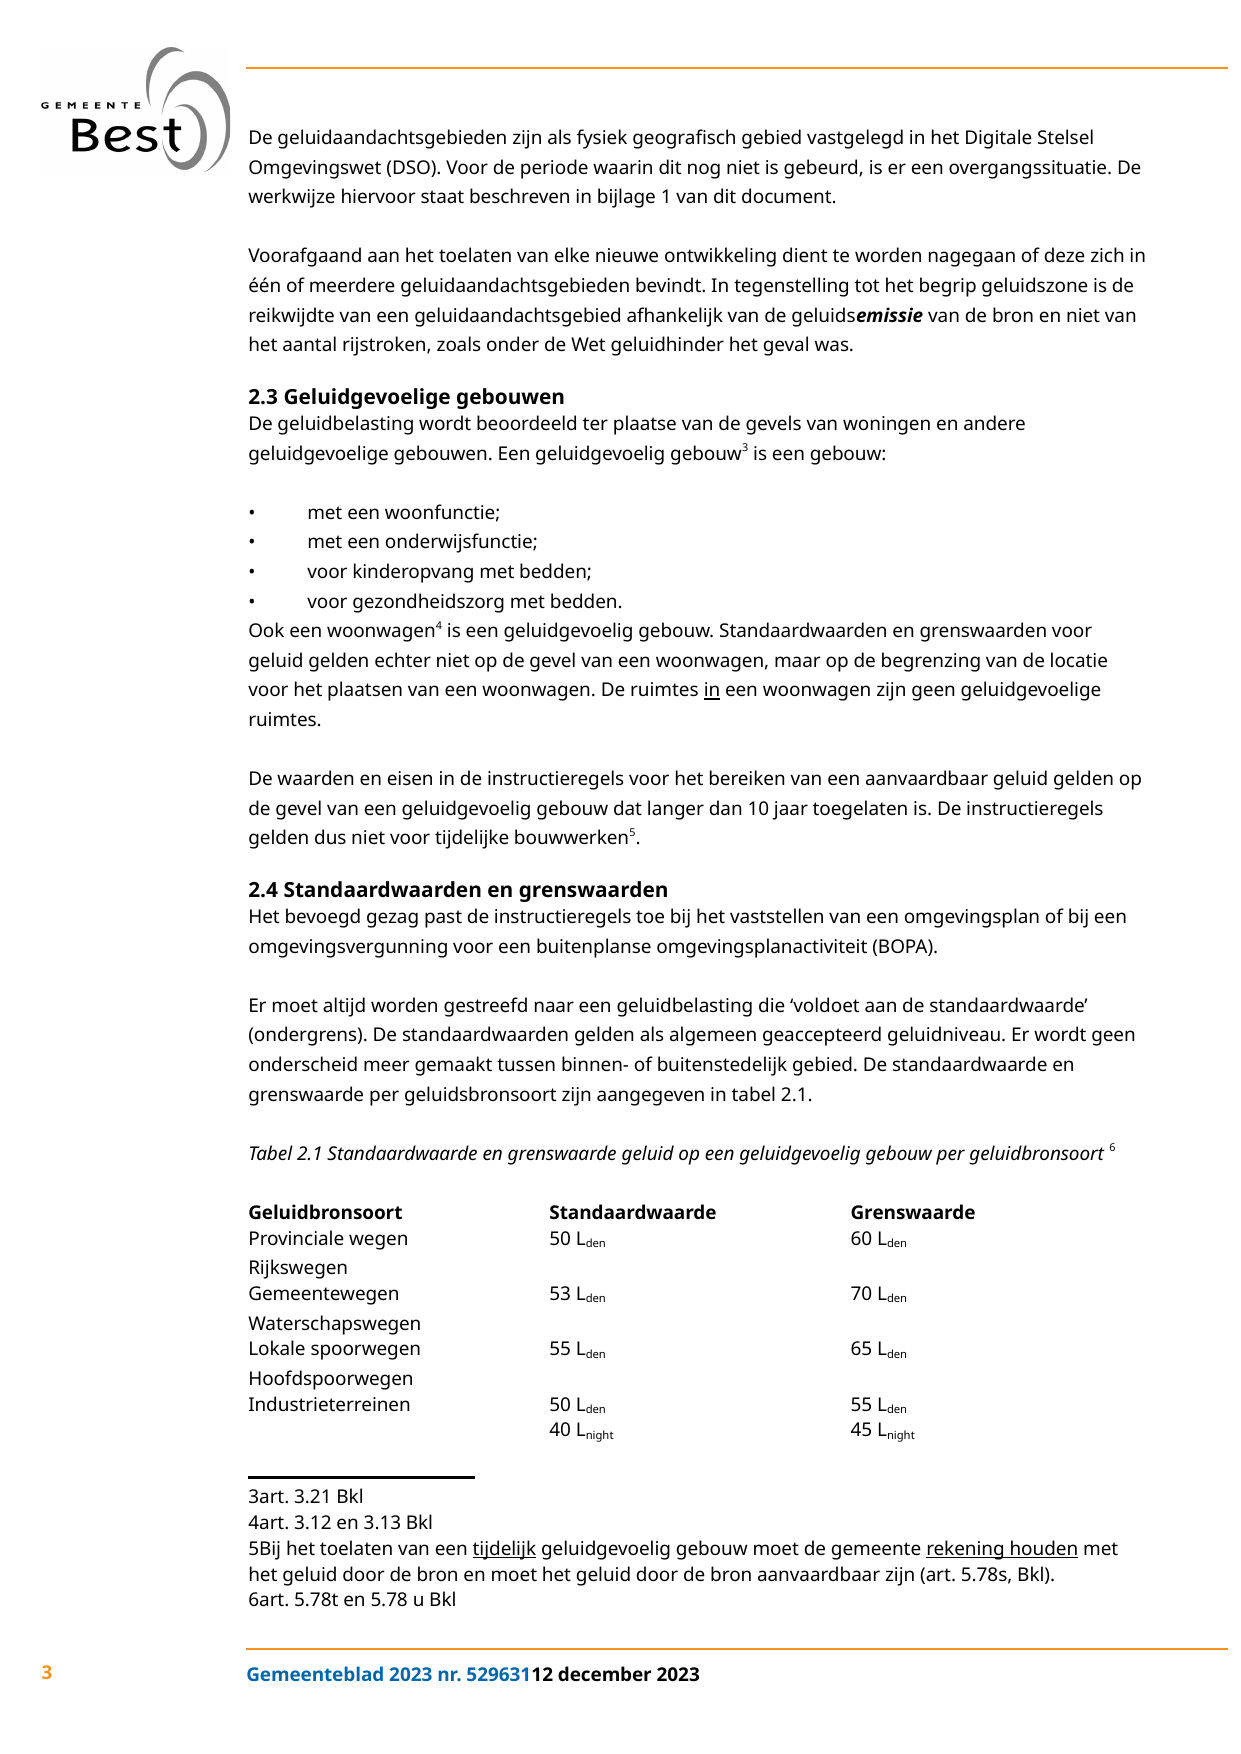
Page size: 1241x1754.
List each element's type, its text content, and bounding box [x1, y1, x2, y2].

text art. 3.12 en 3.13 Bkl [248, 1509, 1152, 1535]
table_cell 50 Lden [549, 1225, 850, 1280]
text 2.4 Standaardwaarden en grenswaarden [248, 875, 1152, 903]
text De geluidbelasting wordt beoordeeld ter plaatse van de gevels van woningen en andere geluidgevoelige gebouwen. Een geluidgevoelig gebouw is een gebouw: [248, 410, 1152, 466]
text De geluidaandachtsgebieden zijn als fysiek geografisch gebied vastgelegd in het Digitale Stelsel Omgevingswet (DSO). Voor de periode waarin dit nog niet is gebeurd, is er een overgangssituatie. De werkwijze hiervoor staat beschreven in bijlage 1 van dit document. [248, 124, 1152, 209]
table_cell Provinciale wegen Rijkswegen [248, 1225, 549, 1280]
table_cell 40 Lnight [549, 1417, 850, 1442]
table_cell 55 Lden [549, 1336, 850, 1391]
table_cell Gemeentewegen Waterschapswegen [248, 1280, 549, 1336]
list voor gezondheidszorg met bedden. [248, 588, 1152, 613]
text Het bevoegd gezag past de instructieregels toe bij het vaststellen van een omgevingsplan of bij een omgevingsvergunning voor een buitenplanse omgevingsplanactiviteit (BOPA). [248, 903, 1152, 959]
table_cell 53 Lden [549, 1280, 850, 1336]
table_header Geluidbronsoort [248, 1199, 549, 1225]
table_cell 70 Lden [850, 1280, 1152, 1336]
table_header Standaardwaarde [549, 1199, 850, 1225]
table_header Grenswaarde [850, 1199, 1152, 1225]
table_cell Industrieterreinen [248, 1391, 549, 1442]
text 2.3 Geluidgevoelige gebouwen [248, 382, 1152, 410]
table_cell 65 Lden [850, 1336, 1152, 1391]
table_cell 50 Lden [549, 1391, 850, 1417]
table_cell 60 Lden [850, 1225, 1152, 1280]
table_cell Lokale spoorwegen Hoofdspoorwegen [248, 1336, 549, 1391]
table_cell 55 Lden [850, 1391, 1152, 1417]
text Tabel 2.1 Standaardwaarde en grenswaarde geluid op een geluidgevoelig gebouw per geluidbronsoort [248, 1140, 1152, 1166]
list voor kinderopvang met bedden; [248, 558, 1152, 584]
text Bij het toelaten van een tijdelijk geluidgevoelig gebouw moet de gemeente rekening houden met het geluid door de bron en moet het geluid door de bron aanvaardbaar zijn (art. 5.78s, Bkl). [248, 1535, 1152, 1586]
picture [41, 47, 231, 172]
text art. 5.78t en 5.78 u Bkl [248, 1586, 1152, 1612]
text De waarden en eisen in de instructieregels voor het bereiken van een aanvaardbaar geluid gelden op de gevel van een geluidgevoelig gebouw dat langer dan 10 jaar toegelaten is. De instructieregels gelden dus niet voor tijdelijke bouwwerken. [248, 765, 1152, 850]
text Voorafgaand aan het toelaten van elke nieuwe ontwikkeling dient te worden nagegaan of deze zich in één of meerdere geluidaandachtsgebieden bevindt. In tegenstelling tot het begrip geluidszone is de reikwijdte van een geluidaandachtsgebied afhankelijk van de geluidsemissie van de bron en niet van het aantal rijstroken, zoals onder de Wet geluidhinder het geval was. [248, 243, 1152, 357]
list met een onderwijsfunctie; [248, 529, 1152, 554]
text art. 3.21 Bkl [248, 1483, 1152, 1509]
text Ook een woonwagen is een geluidgevoelig gebouw. Standaardwaarden en grenswaarden voor geluid gelden echter niet op de gevel van een woonwagen, maar op de begrenzing van de locatie voor het plaatsen van een woonwagen. De ruimtes in een woonwagen zijn geen geluidgevoelige ruimtes. [248, 617, 1152, 732]
table_cell 45 Lnight [850, 1417, 1152, 1442]
text Er moet altijd worden gestreefd naar een geluidbelasting die ‘voldoet aan de standaardwaarde’ (ondergrens). De standaardwaarden gelden als algemeen geaccepteerd geluidniveau. Er wordt geen onderscheid meer gemaakt tussen binnen- of buitenstedelijk gebied. De standaardwaarde en grenswaarde per geluidsbronsoort zijn aangegeven in tabel 2.1. [248, 992, 1152, 1107]
list met een woonfunctie; [248, 499, 1152, 525]
